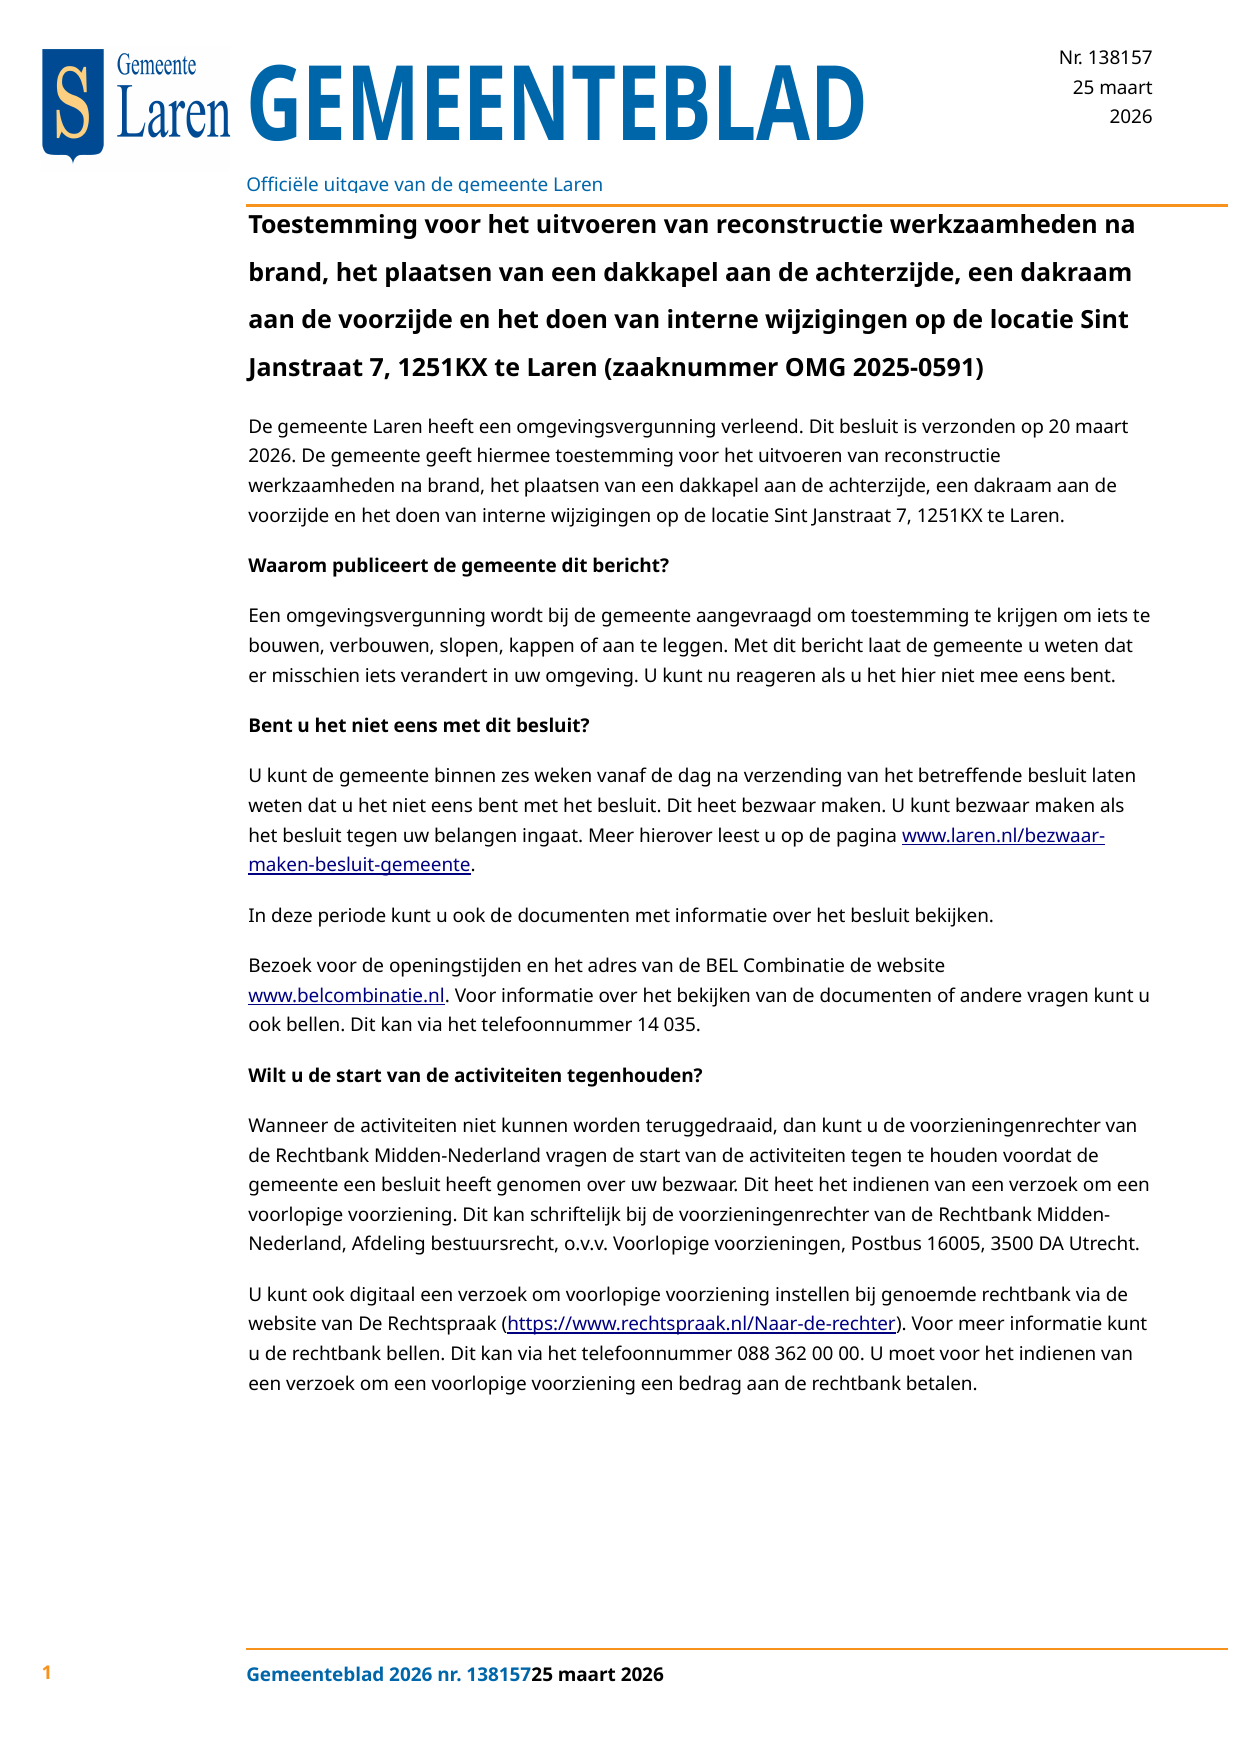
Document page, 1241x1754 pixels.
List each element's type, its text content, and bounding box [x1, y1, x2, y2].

text Een omgevingsvergunning wordt bij de gemeente aangevraagd om toestemming te krijgen om iets te bouwen, verbouwen, slopen, kappen of aan te leggen. Met dit bericht laat de gemeente u weten dat er misschien iets verandert in uw omgeving. U kunt nu reageren als u het hier niet mee eens bent. [248, 603, 1152, 688]
text De gemeente Laren heeft een omgevingsvergunning verleend. Dit besluit is verzonden op 20 maart 2026. De gemeente geeft hiermee toestemming voor het uitvoeren van reconstructie werkzaamheden na brand, het plaatsen van een dakkapel aan de achterzijde, een dakraam aan de voorzijde en het doen van interne wijzigingen op de locatie Sint Janstraat 7, 1251KX te Laren. [248, 413, 1152, 528]
text Wanneer de activiteiten niet kunnen worden teruggedraaid, dan kunt u de voorzieningenrechter van de Rechtbank Midden-Nederland vragen de start van de activiteiten tegen te houden voordat de gemeente een besluit heeft genomen over uw bezwaar. Dit heet het indienen van een verzoek om een voorlopige voorziening. Dit kan schriftelijk bij de voorzieningenrechter van de Rechtbank Midden-Nederland, Afdeling bestuursrecht, o.v.v. Voorlopige voorzieningen, Postbus 16005, 3500 DA Utrecht. [248, 1112, 1152, 1256]
text Toestemming voor het uitvoeren van reconstructie werkzaamheden na brand, het plaatsen van een dakkapel aan de achterzijde, een dakraam aan de voorzijde en het doen van interne wijzigingen op de locatie Sint Janstraat 7, 1251KX te Laren (zaaknummer OMG 2025-0591) [248, 207, 1152, 384]
picture [41, 47, 231, 172]
text Wilt u de start van de activiteiten tegenhouden? [248, 1062, 1152, 1088]
text Waarom publiceert de gemeente dit bericht? [248, 552, 1152, 578]
text U kunt ook digitaal een verzoek om voorlopige voorziening instellen bij genoemde rechtbank via de website van De Rechtspraak (https://www.rechtspraak.nl/Naar-de-rechter). Voor meer informatie kunt u de rechtbank bellen. Dit kan via het telefoonnummer 088 362 00 00. U moet voor het indienen van een verzoek om een voorlopige voorziening een bedrag aan de rechtbank betalen. [248, 1281, 1152, 1396]
text U kunt de gemeente binnen zes weken vanaf de dag na verzending van het betreffende besluit laten weten dat u het niet eens bent met het besluit. Dit heet bezwaar maken. U kunt bezwaar maken als het besluit tegen uw belangen ingaat. Meer hierover leest u op de pagina www.laren.nl/bezwaar-maken-besluit-gemeente. [248, 763, 1152, 877]
text Bezoek voor de openingstijden en het adres van de BEL Combinatie de website www.belcombinatie.nl. Voor informatie over het bekijken van de documenten of andere vragen kunt u ook bellen. Dit kan via het telefoonnummer 14 035. [248, 952, 1152, 1037]
text Bent u het niet eens met dit besluit? [248, 712, 1152, 738]
text In deze periode kunt u ook de documenten met informatie over het besluit bekijken. [248, 902, 1152, 928]
